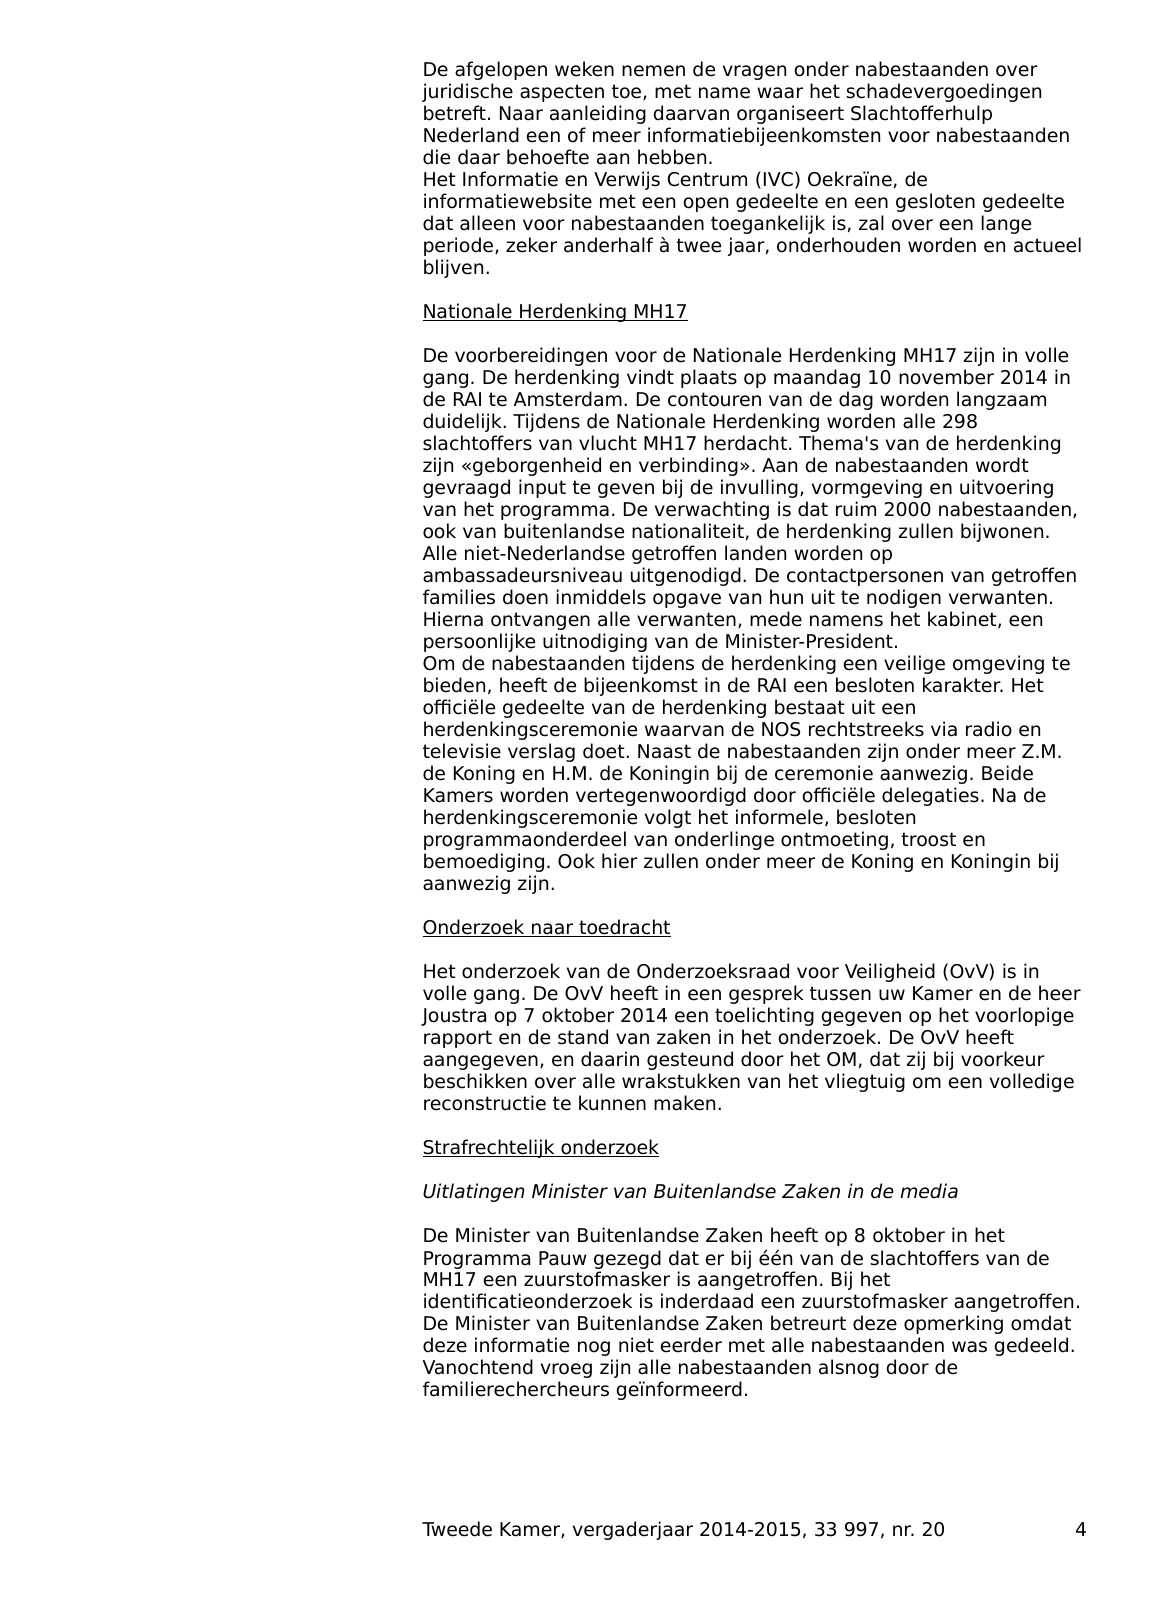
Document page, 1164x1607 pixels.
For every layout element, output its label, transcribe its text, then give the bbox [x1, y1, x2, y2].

subtitle Strafrechtelijk onderzoek [422, 1137, 1087, 1159]
text De voorbereidingen voor de Nationale Herdenking MH17 zijn in volle gang. De herdenking vindt plaats op maandag 10 november 2014 in de RAI te Amsterdam. De contouren van de dag worden langzaam duidelijk. Tijdens de Nationale Herdenking worden alle 298 slachtoffers van vlucht MH17 herdacht. Thema's van de herdenking zijn «geborgenheid en verbinding». Aan de nabestaanden wordt gevraagd input te geven bij de invulling, vormgeving en uitvoering van het programma. De verwachting is dat ruim 2000 nabestaanden, ook van buitenlandse nationaliteit, de herdenking zullen bijwonen. Alle niet-Nederlandse getroffen landen worden op ambassadeursniveau uitgenodigd. De contactpersonen van getroffen families doen inmiddels opgave van hun uit te nodigen verwanten. Hierna ontvangen alle verwanten, mede namens het kabinet, een persoonlijke uitnodiging van de Minister-President. [422, 345, 1087, 653]
subtitle Nationale Herdenking MH17 [422, 301, 1087, 323]
text De Minister van Buitenlandse Zaken heeft op 8 oktober in het Programma Pauw gezegd dat er bij één van de slachtoffers van de MH17 een zuurstofmasker is aangetroffen. Bij het identificatieonderzoek is inderdaad een zuurstofmasker aangetroffen. De Minister van Buitenlandse Zaken betreurt deze opmerking omdat deze informatie nog niet eerder met alle nabestaanden was gedeeld. Vanochtend vroeg zijn alle nabestaanden alsnog door de familierechercheurs geïnformeerd. [422, 1225, 1087, 1401]
text De afgelopen weken nemen de vragen onder nabestaanden over juridische aspecten toe, met name waar het schadevergoedingen betreft. Naar aanleiding daarvan organiseert Slachtofferhulp Nederland een of meer informatiebijeenkomsten voor nabestaanden die daar behoefte aan hebben. [422, 59, 1087, 169]
subtitle Uitlatingen Minister van Buitenlandse Zaken in de media [422, 1181, 1087, 1203]
text Het Informatie en Verwijs Centrum (IVC) Oekraïne, de informatiewebsite met een open gedeelte en een gesloten gedeelte dat alleen voor nabestaanden toegankelijk is, zal over een lange periode, zeker anderhalf à twee jaar, onderhouden worden en actueel blijven. [422, 169, 1087, 279]
text Om de nabestaanden tijdens de herdenking een veilige omgeving te bieden, heeft de bijeenkomst in de RAI een besloten karakter. Het officiële gedeelte van de herdenking bestaat uit een herdenkingsceremonie waarvan de NOS rechtstreeks via radio en televisie verslag doet. Naast de nabestaanden zijn onder meer Z.M. de Koning en H.M. de Koningin bij de ceremonie aanwezig. Beide Kamers worden vertegenwoordigd door officiële delegaties. Na de herdenkingsceremonie volgt het informele, besloten programmaonderdeel van onderlinge ontmoeting, troost en bemoediging. Ook hier zullen onder meer de Koning en Koningin bij aanwezig zijn. [422, 653, 1087, 895]
text Het onderzoek van de Onderzoeksraad voor Veiligheid (OvV) is in volle gang. De OvV heeft in een gesprek tussen uw Kamer en de heer Joustra op 7 oktober 2014 een toelichting gegeven op het voorlopige rapport en de stand van zaken in het onderzoek. De OvV heeft aangegeven, en daarin gesteund door het OM, dat zij bij voorkeur beschikken over alle wrakstukken van het vliegtuig om een volledige reconstructie te kunnen maken. [422, 961, 1087, 1115]
subtitle Onderzoek naar toedracht [422, 917, 1087, 939]
